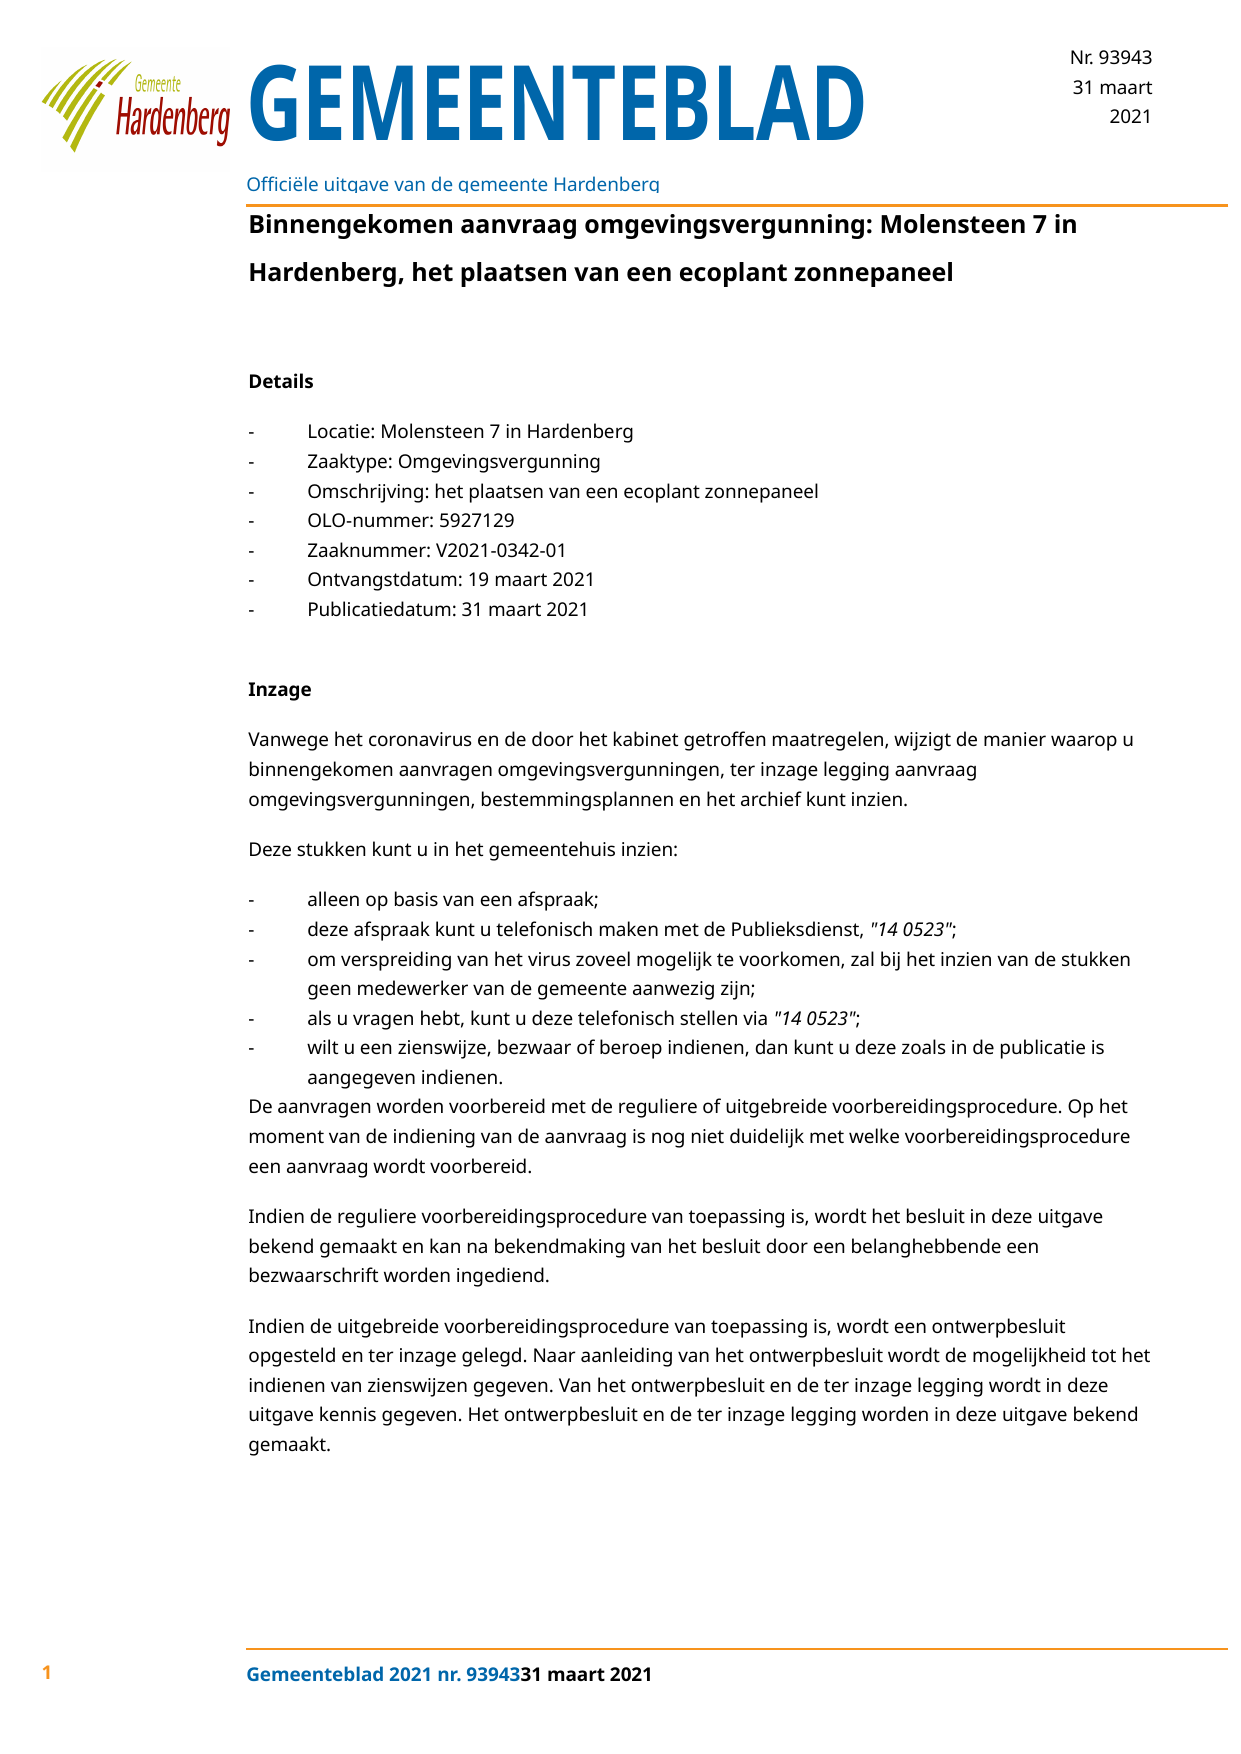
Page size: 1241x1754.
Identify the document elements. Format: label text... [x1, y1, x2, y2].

list als u vragen hebt, kunt u deze telefonisch stellen via "14 0523"; [248, 1005, 1152, 1031]
list OLO-nummer: 5927129 [248, 507, 1152, 533]
list Locatie: Molensteen 7 in Hardenberg [248, 419, 1152, 444]
list Zaaktype: Omgevingsvergunning [248, 448, 1152, 474]
text De aanvragen worden voorbereid met de reguliere of uitgebreide voorbereidingsprocedure. Op het moment van de indiening van de aanvraag is nog niet duidelijk met welke voorbereidingsprocedure een aanvraag wordt voorbereid. [248, 1094, 1152, 1179]
list deze afspraak kunt u telefonisch maken met de Publieksdienst, "14 0523"; [248, 916, 1152, 942]
text Indien de uitgebreide voorbereidingsprocedure van toepassing is, wordt een ontwerpbesluit opgesteld en ter inzage gelegd. Naar aanleiding van het ontwerpbesluit wordt de mogelijkheid tot het indienen van zienswijzen gegeven. Van het ontwerpbesluit en de ter inzage legging wordt in deze uitgave kennis gegeven. Het ontwerpbesluit en de ter inzage legging worden in deze uitgave bekend gemaakt. [248, 1313, 1152, 1457]
text Inzage [248, 676, 1152, 702]
list Zaaknummer: V2021-0342-01 [248, 537, 1152, 563]
text Vanwege het coronavirus en de door het kabinet getroffen maatregelen, wijzigt de manier waarop u binnengekomen aanvragen omgevingsvergunningen, ter inzage legging aanvraag omgevingsvergunningen, bestemmingsplannen en het archief kunt inzien. [248, 727, 1152, 812]
list Publicatiedatum: 31 maart 2021 [248, 596, 1152, 622]
list wilt u een zienswijze, bezwaar of beroep indienen, dan kunt u deze zoals in de publicatie is aangegeven indienen. [248, 1034, 1152, 1090]
text Binnengekomen aanvraag omgevingsvergunning: Molensteen 7 in Hardenberg, het plaatsen van een ecoplant zonnepaneel [248, 207, 1152, 288]
text Indien de reguliere voorbereidingsprocedure van toepassing is, wordt het besluit in deze uitgave bekend gemaakt en kan na bekendmaking van het besluit door een belanghebbende een bezwaarschrift worden ingediend. [248, 1203, 1152, 1288]
list Ontvangstdatum: 19 maart 2021 [248, 567, 1152, 592]
list alleen op basis van een afspraak; [248, 887, 1152, 912]
text Details [248, 368, 1152, 394]
list om verspreiding van het virus zoveel mogelijk te voorkomen, zal bij het inzien van de stukken geen medewerker van de gemeente aanwezig zijn; [248, 946, 1152, 1001]
picture [41, 47, 231, 172]
text Deze stukken kunt u in het gemeentehuis inzien: [248, 836, 1152, 862]
list Omschrijving: het plaatsen van een ecoplant zonnepaneel [248, 478, 1152, 504]
